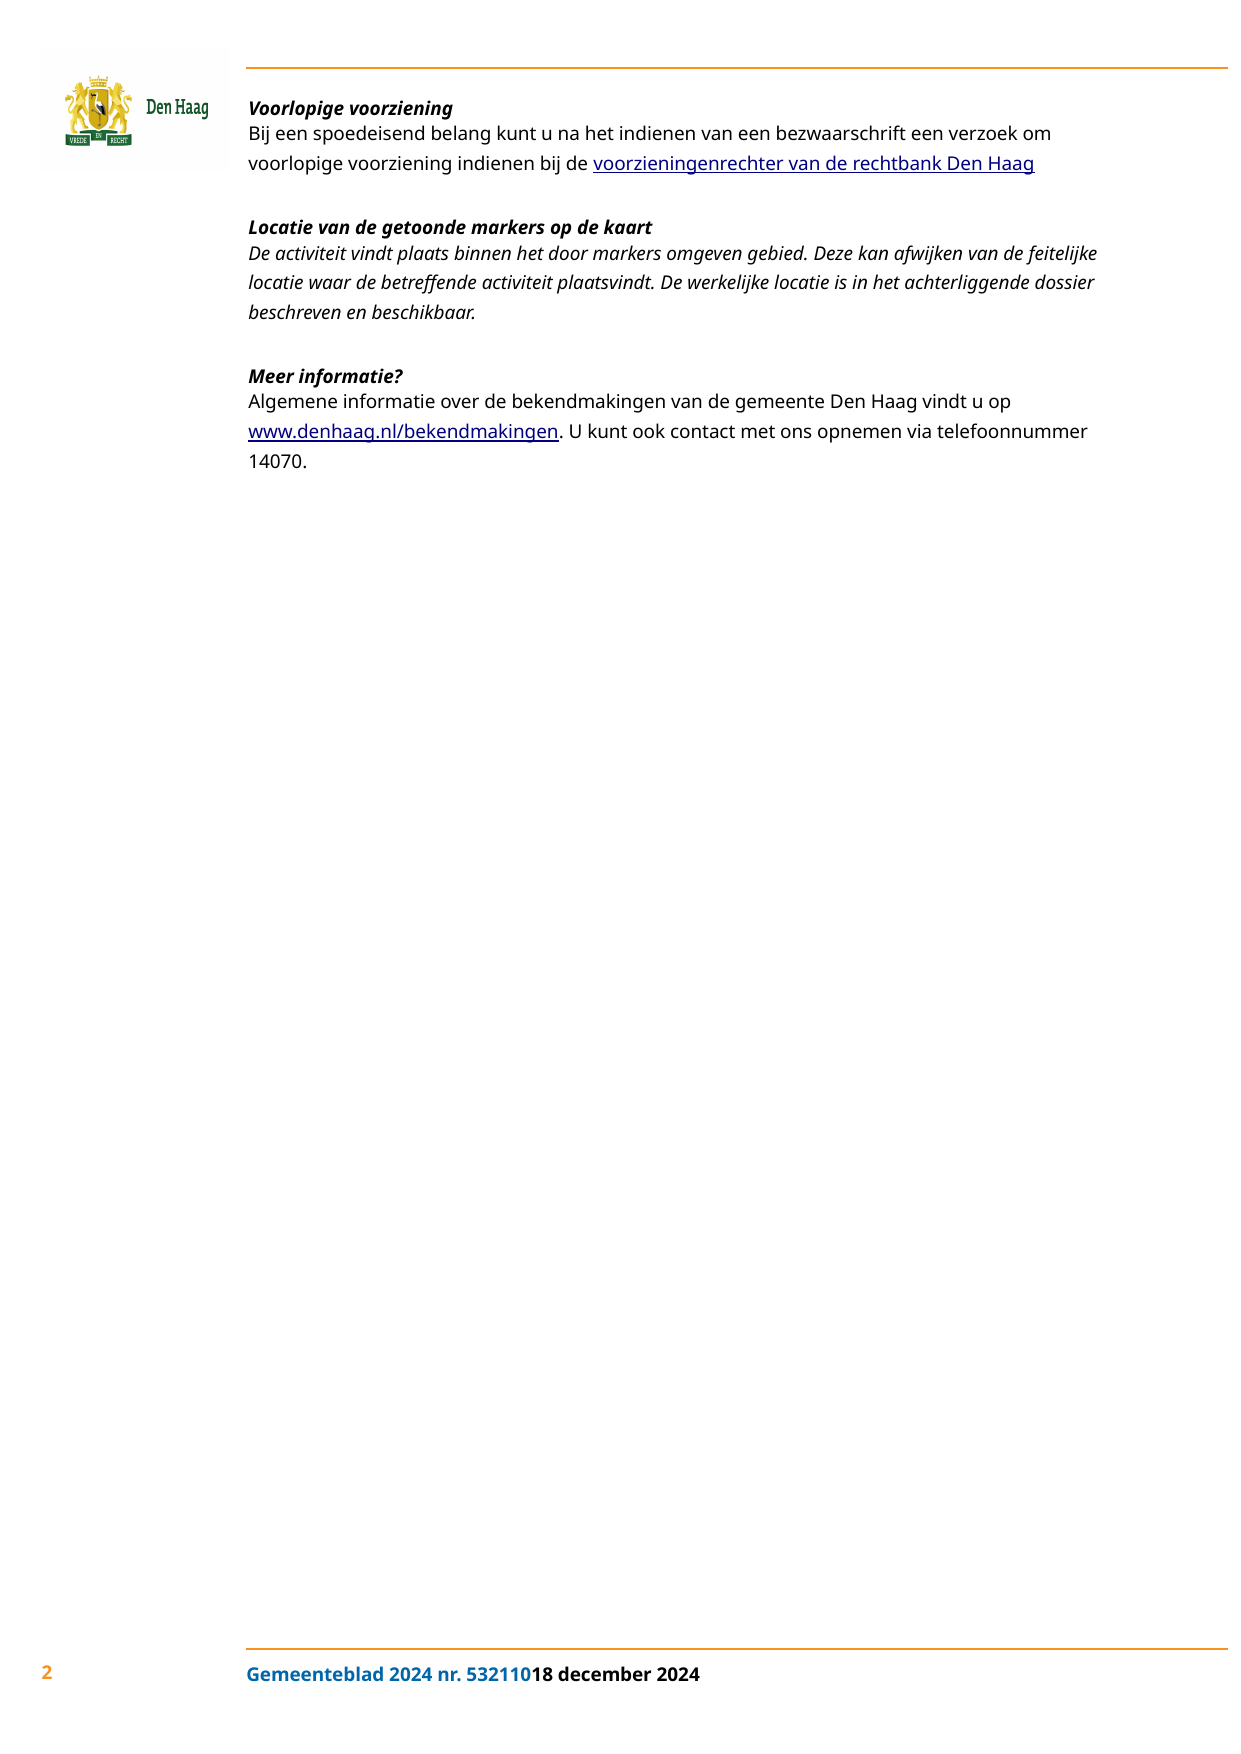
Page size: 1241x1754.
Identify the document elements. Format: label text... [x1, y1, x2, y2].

text Voorlopige voorziening [248, 95, 1152, 121]
text Algemene informatie over de bekendmakingen van de gemeente Den Haag vindt u op www.denhaag.nl/bekendmakingen. U kunt ook contact met ons opnemen via telefoonnummer 14070. [248, 389, 1152, 473]
text Locatie van de getoonde markers op de kaart [248, 214, 1152, 240]
text De activiteit vindt plaats binnen het door markers omgeven gebied. Deze kan afwijken van de feitelijke locatie waar de betreffende activiteit plaatsvindt. De werkelijke locatie is in het achterliggende dossier beschreven en beschikbaar. [248, 240, 1152, 325]
text Bij een spoedeisend belang kunt u na het indienen van een bezwaarschrift een verzoek om voorlopige voorziening indienen bij de voorzieningenrechter van de rechtbank Den Haag [248, 121, 1152, 176]
picture [41, 47, 231, 172]
text Meer informatie? [248, 363, 1152, 389]
